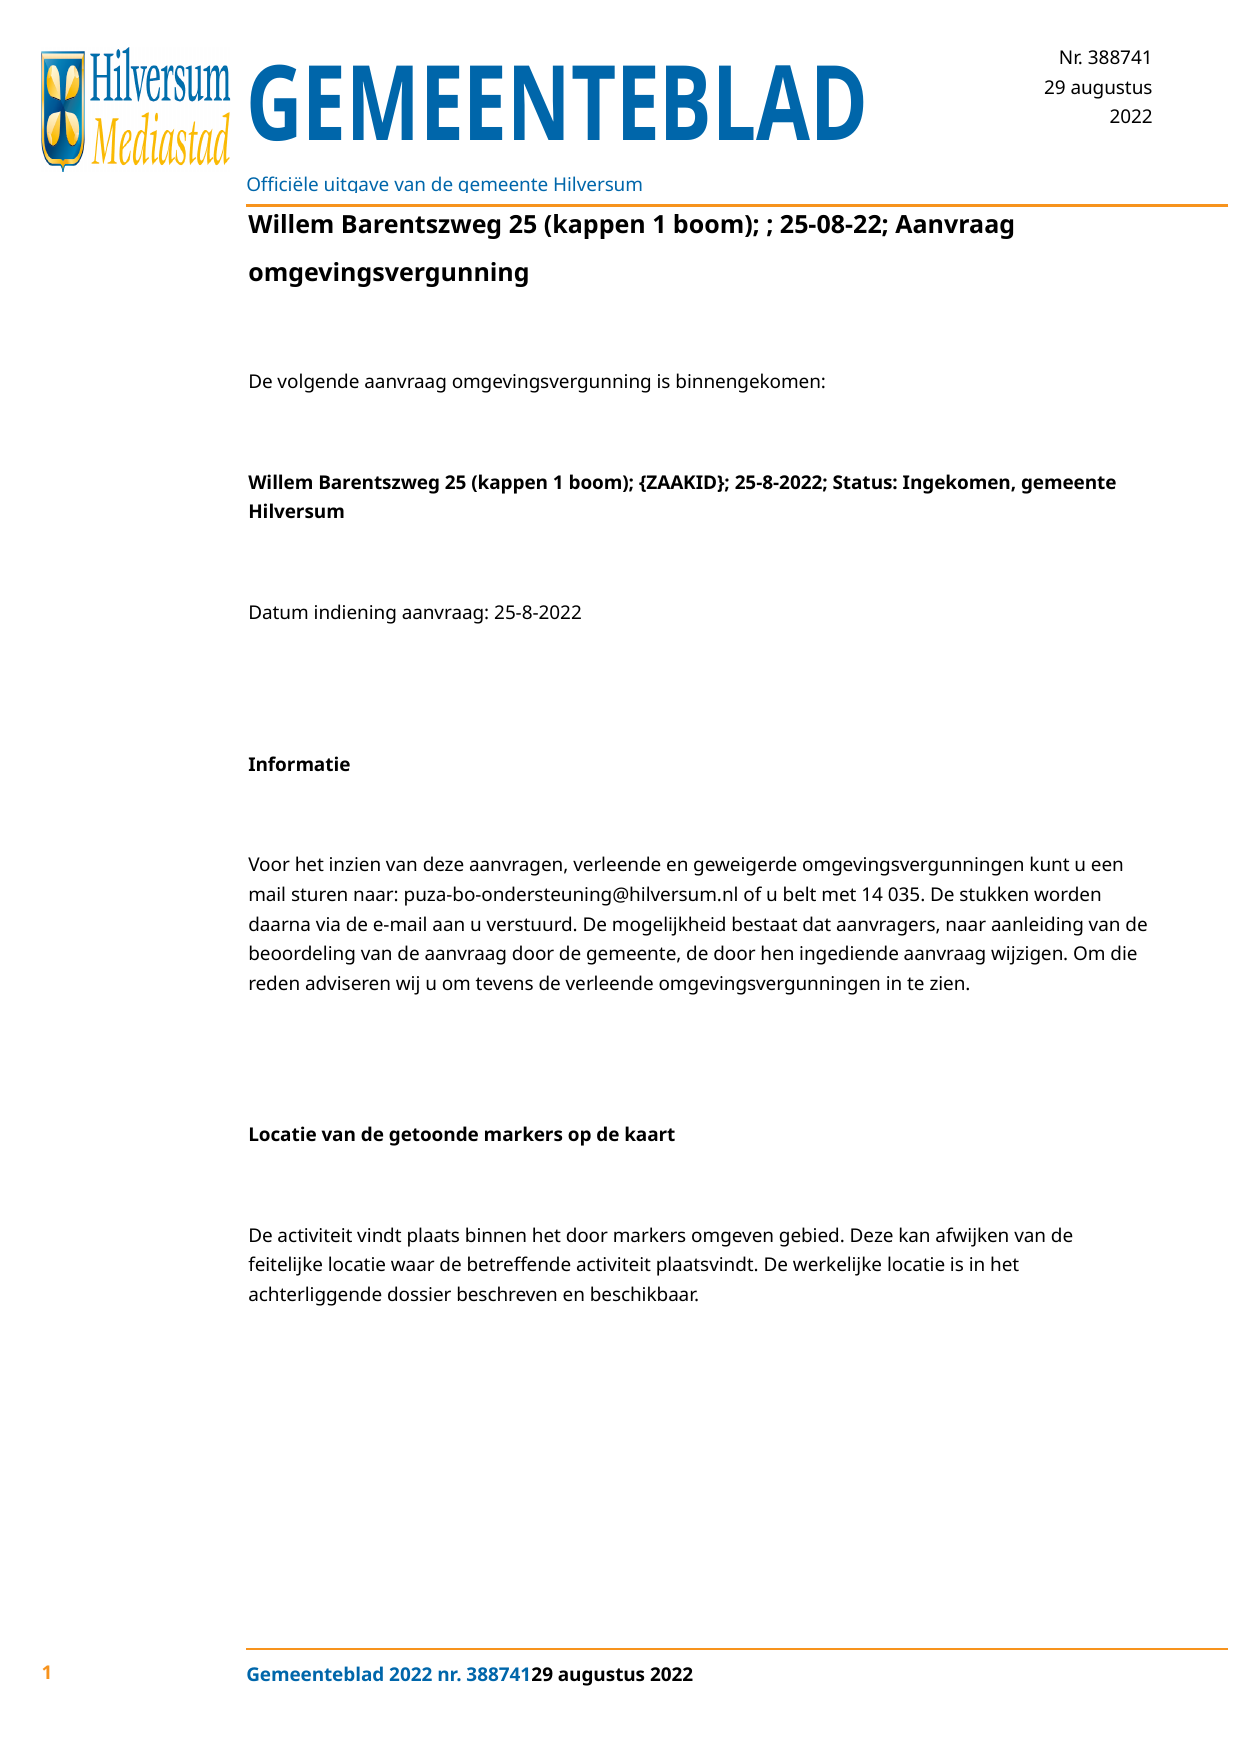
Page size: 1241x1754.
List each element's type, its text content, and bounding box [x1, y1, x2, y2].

text Informatie [248, 751, 1152, 777]
text Willem Barentszweg 25 (kappen 1 boom); {ZAAKID}; 25-8-2022; Status: Ingekomen, gemeente Hilversum [248, 469, 1152, 524]
text Voor het inzien van deze aanvragen, verleende en geweigerde omgevingsvergunningen kunt u een mail sturen naar: puza-bo-ondersteuning@hilversum.nl of u belt met 14 035. De stukken worden daarna via de e-mail aan u verstuurd. De mogelijkheid bestaat dat aanvragers, naar aanleiding van de beoordeling van de aanvraag door de gemeente, de door hen ingediende aanvraag wijzigen. Om die reden adviseren wij u om tevens de verleende omgevingsvergunningen in te zien. [248, 852, 1152, 996]
text De activiteit vindt plaats binnen het door markers omgeven gebied. Deze kan afwijken van de feitelijke locatie waar de betreffende activiteit plaatsvindt. De werkelijke locatie is in het achterliggende dossier beschreven en beschikbaar. [248, 1222, 1152, 1307]
text Locatie van de getoonde markers op de kaart [248, 1121, 1152, 1147]
text De volgende aanvraag omgevingsvergunning is binnengekomen: [248, 368, 1152, 394]
text Willem Barentszweg 25 (kappen 1 boom); ; 25-08-22; Aanvraag omgevingsvergunning [248, 207, 1152, 288]
picture [41, 47, 231, 172]
text Datum indiening aanvraag: 25-8-2022 [248, 599, 1152, 625]
